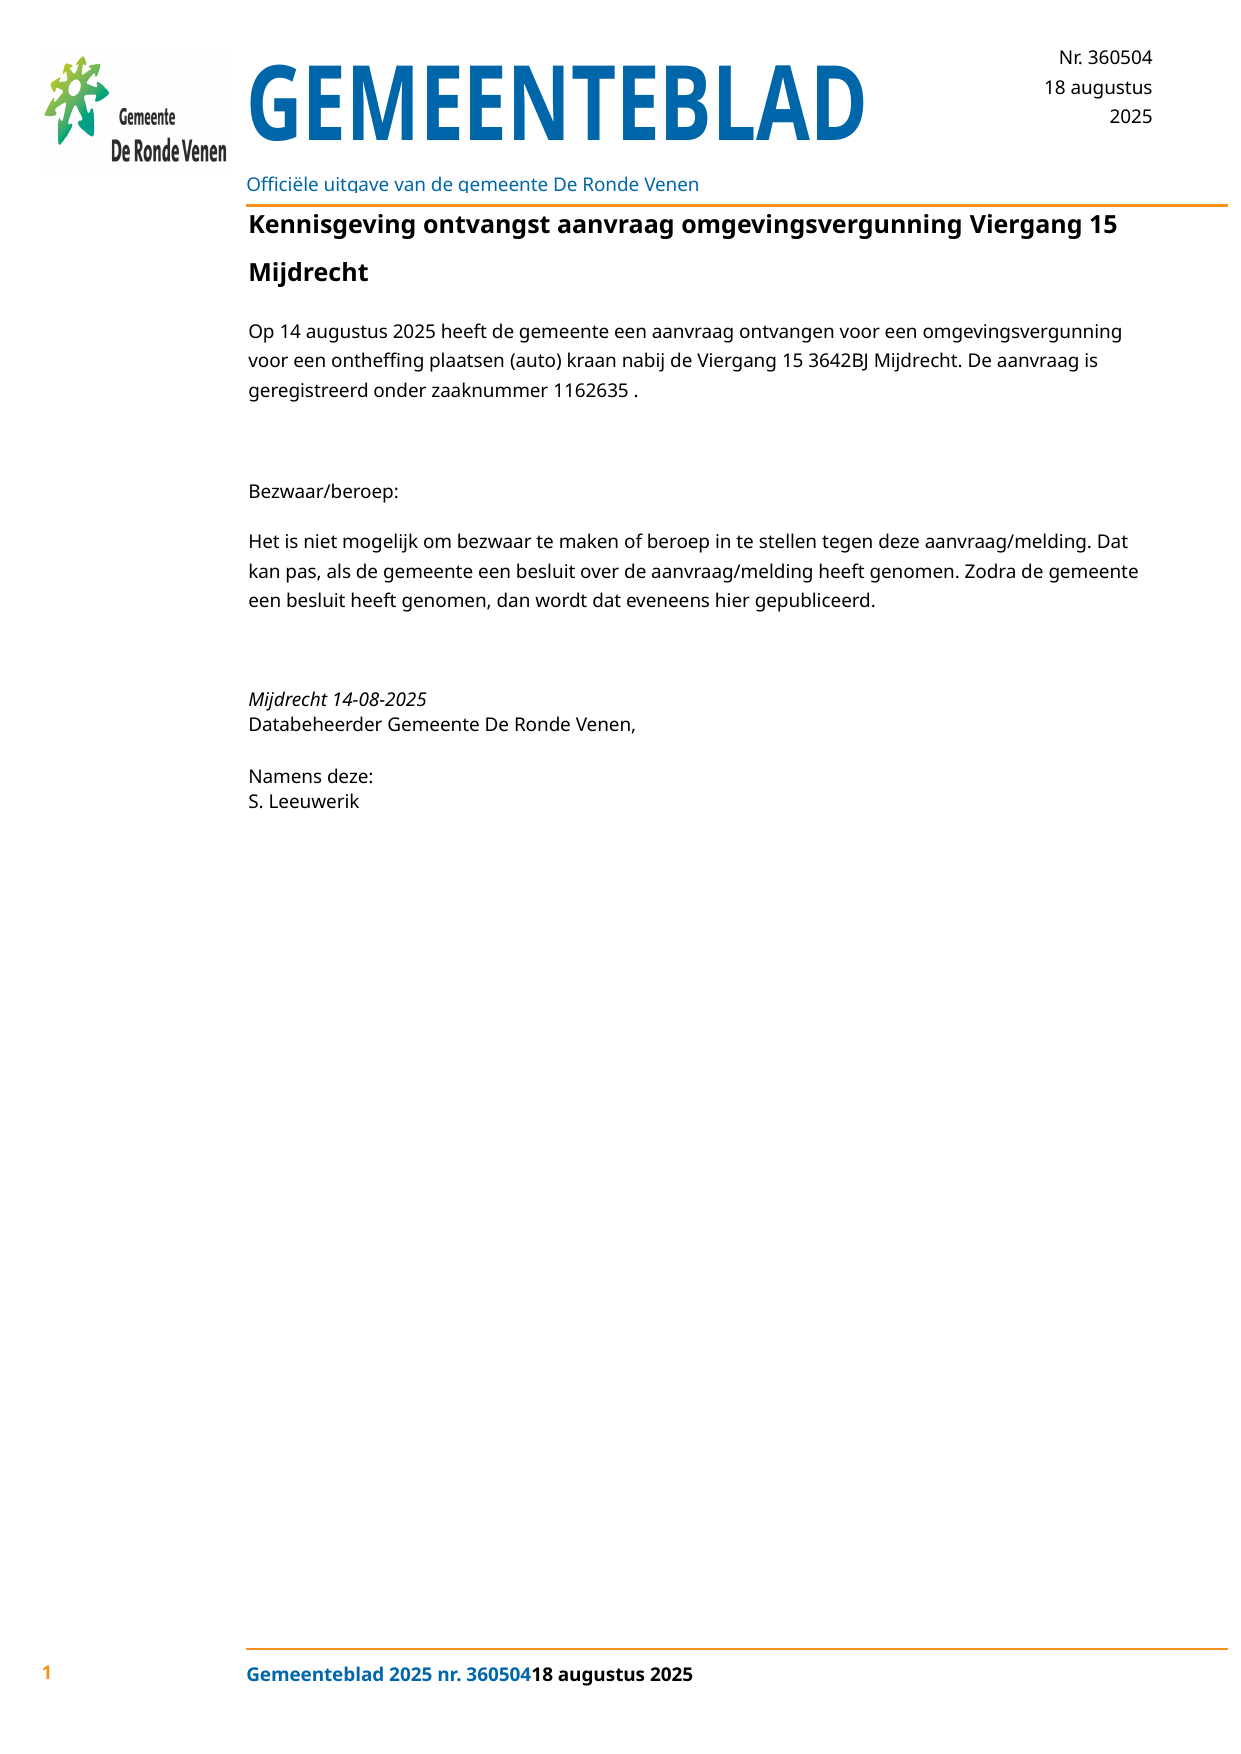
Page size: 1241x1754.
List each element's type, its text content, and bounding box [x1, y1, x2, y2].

text Het is niet mogelijk om bezwaar te maken of beroep in te stellen tegen deze aanvraag/melding. Dat kan pas, als de gemeente een besluit over de aanvraag/melding heeft genomen. Zodra de gemeente een besluit heeft genomen, dan wordt dat eveneens hier gepubliceerd. [248, 528, 1152, 613]
text Mijdrecht 14-08-2025 [248, 686, 1152, 711]
text Namens deze: [248, 763, 1152, 789]
picture [41, 47, 231, 172]
text Databeheerder Gemeente De Ronde Venen, [248, 711, 1152, 737]
text Bezwaar/beroep: [248, 478, 1152, 504]
text S. Leeuwerik [248, 789, 1152, 814]
text Kennisgeving ontvangst aanvraag omgevingsvergunning Viergang 15 Mijdrecht [248, 207, 1152, 288]
text Op 14 augustus 2025 heeft de gemeente een aanvraag ontvangen voor een omgevingsvergunning voor een ontheffing plaatsen (auto) kraan nabij de Viergang 15 3642BJ Mijdrecht. De aanvraag is geregistreerd onder zaaknummer 1162635 . [248, 318, 1152, 403]
